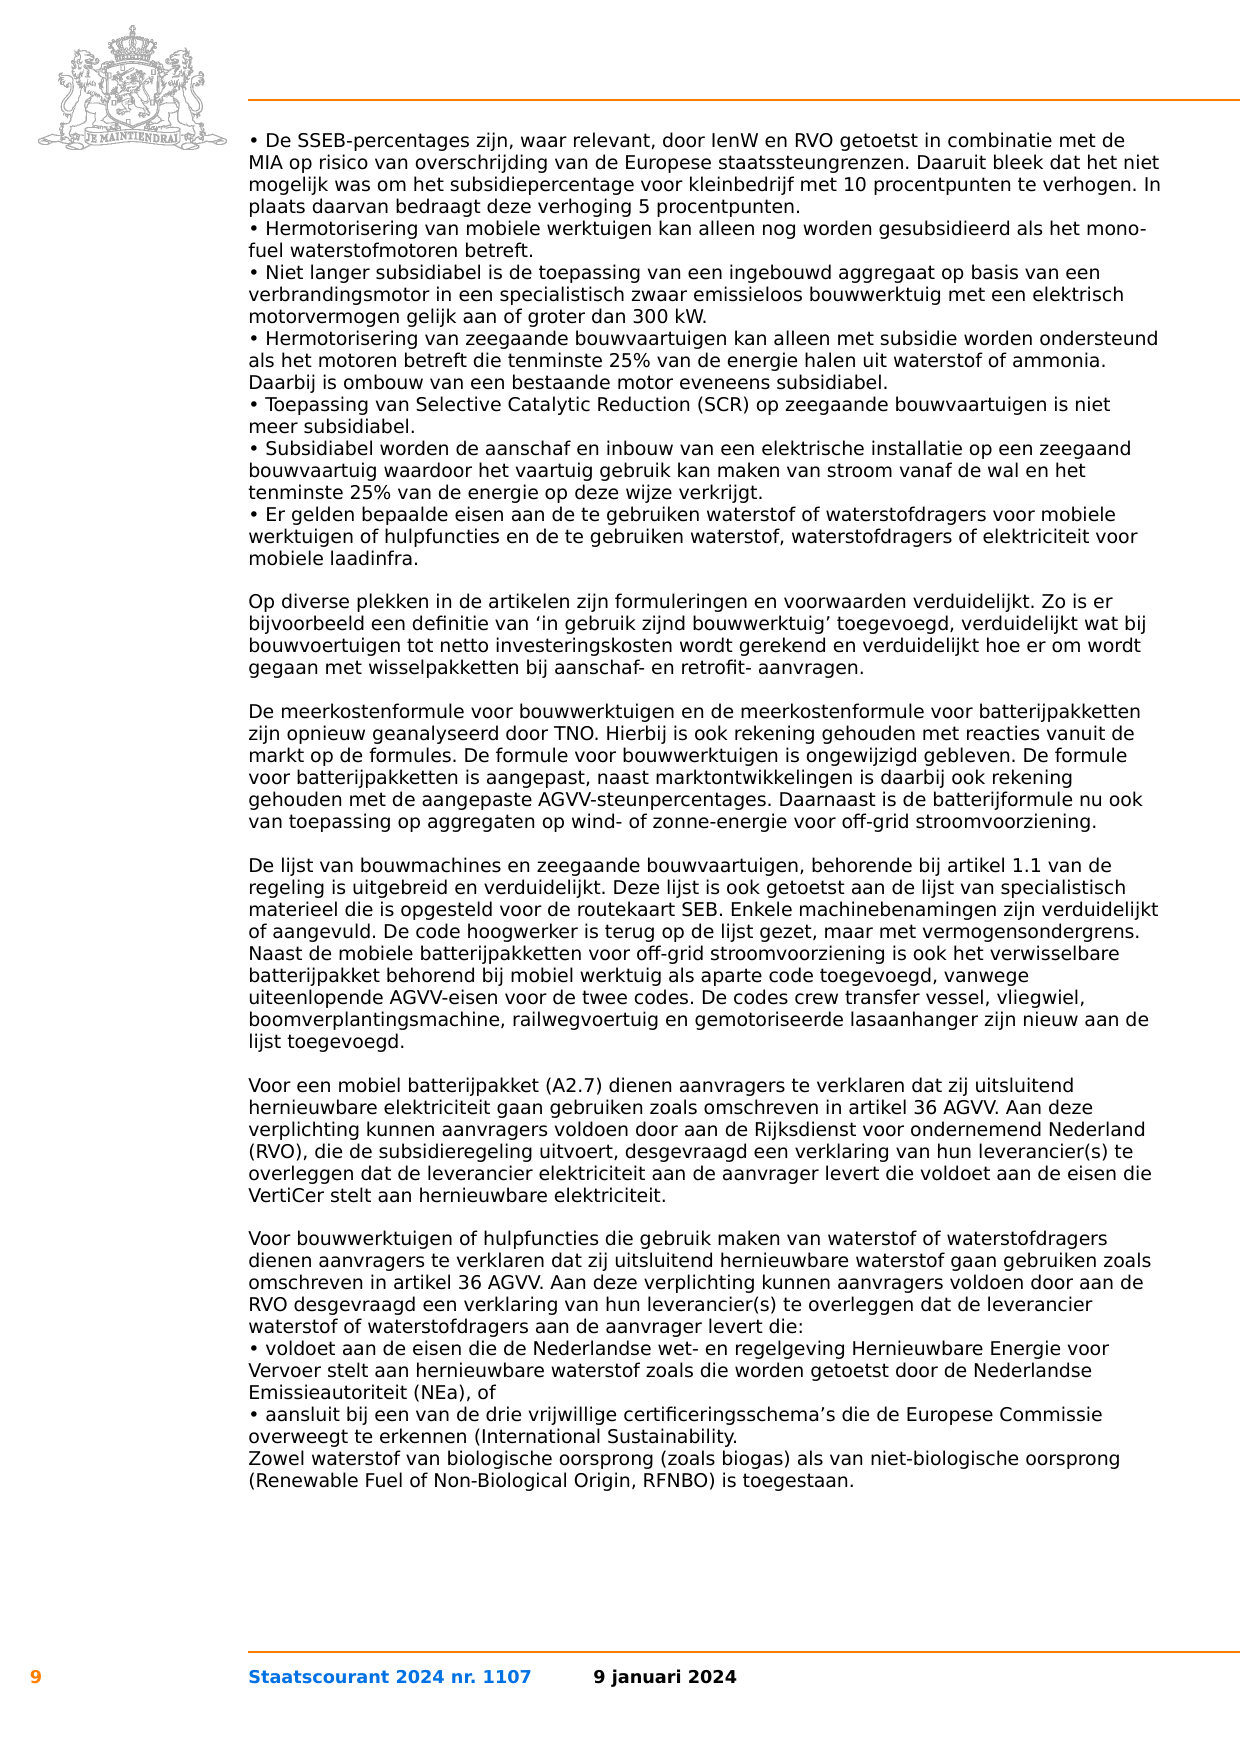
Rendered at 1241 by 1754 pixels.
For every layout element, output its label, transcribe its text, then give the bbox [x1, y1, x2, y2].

text • Toepassing van Selective Catalytic Reduction (SCR) op zeegaande bouwvaartuigen is niet meer subsidiabel. [248, 394, 1163, 438]
text Voor bouwwerktuigen of hulpfuncties die gebruik maken van waterstof of waterstofdragers dienen aanvragers te verklaren dat zij uitsluitend hernieuwbare waterstof gaan gebruiken zoals omschreven in artikel 36 AGVV. Aan deze verplichting kunnen aanvragers voldoen door aan de RVO desgevraagd een verklaring van hun leverancier(s) te overleggen dat de leverancier waterstof of waterstofdragers aan de aanvrager levert die: [248, 1228, 1163, 1338]
text • Er gelden bepaalde eisen aan de te gebruiken waterstof of waterstofdragers voor mobiele werktuigen of hulpfuncties en de te gebruiken waterstof, waterstofdragers of elektriciteit voor mobiele laadinfra. [248, 503, 1163, 569]
text • De SSEB-percentages zijn, waar relevant, door IenW en RVO getoetst in combinatie met de MIA op risico van overschrijding van de Europese staatssteungrenzen. Daaruit bleek dat het niet mogelijk was om het subsidiepercentage voor kleinbedrijf met 10 procentpunten te verhogen. In plaats daarvan bedraagt deze verhoging 5 procentpunten. [248, 130, 1163, 218]
text • aansluit bij een van de drie vrijwillige certificeringsschema’s die de Europese Commissie overweegt te erkennen (International Sustainability. [248, 1404, 1163, 1448]
text Op diverse plekken in de artikelen zijn formuleringen en voorwaarden verduidelijkt. Zo is er bijvoorbeeld een definitie van ‘in gebruik zijnd bouwwerktuig’ toegevoegd, verduidelijkt wat bij bouwvoertuigen tot netto investeringskosten wordt gerekend en verduidelijkt hoe er om wordt gegaan met wisselpakketten bij aanschaf- en retrofit- aanvragen. [248, 591, 1163, 679]
text • Niet langer subsidiabel is de toepassing van een ingebouwd aggregaat op basis van een verbrandingsmotor in een specialistisch zwaar emissieloos bouwwerktuig met een elektrisch motorvermogen gelijk aan of groter dan 300 kW. [248, 262, 1163, 328]
text • Hermotorisering van mobiele werktuigen kan alleen nog worden gesubsidieerd als het mono-fuel waterstofmotoren betreft. [248, 218, 1163, 262]
text De meerkostenformule voor bouwwerktuigen en de meerkostenformule voor batterijpakketten zijn opnieuw geanalyseerd door TNO. Hierbij is ook rekening gehouden met reacties vanuit de markt op de formules. De formule voor bouwwerktuigen is ongewijzigd gebleven. De formule voor batterijpakketten is aangepast, naast marktontwikkelingen is daarbij ook rekening gehouden met de aangepaste AGVV-steunpercentages. Daarnaast is de batterijformule nu ook van toepassing op aggregaten op wind- of zonne-energie voor off-grid stroomvoorziening. [248, 701, 1163, 833]
text • Hermotorisering van zeegaande bouwvaartuigen kan alleen met subsidie worden ondersteund als het motoren betreft die tenminste 25% van de energie halen uit waterstof of ammonia. Daarbij is ombouw van een bestaande motor eveneens subsidiabel. [248, 328, 1163, 394]
text • Subsidiabel worden de aanschaf en inbouw van een elektrische installatie op een zeegaand bouwvaartuig waardoor het vaartuig gebruik kan maken van stroom vanaf de wal en het tenminste 25% van de energie op deze wijze verkrijgt. [248, 438, 1163, 503]
picture [38, 25, 227, 150]
text De lijst van bouwmachines en zeegaande bouwvaartuigen, behorende bij artikel 1.1 van de regeling is uitgebreid en verduidelijkt. Deze lijst is ook getoetst aan de lijst van specialistisch materieel die is opgesteld voor de routekaart SEB. Enkele machinebenamingen zijn verduidelijkt of aangevuld. De code hoogwerker is terug op de lijst gezet, maar met vermogensondergrens. Naast de mobiele batterijpakketten voor off-grid stroomvoorziening is ook het verwisselbare batterijpakket behorend bij mobiel werktuig als aparte code toegevoegd, vanwege uiteenlopende AGVV-eisen voor de twee codes. De codes crew transfer vessel, vliegwiel, boomverplantingsmachine, railwegvoertuig en gemotoriseerde lasaanhanger zijn nieuw aan de lijst toegevoegd. [248, 855, 1163, 1053]
text Voor een mobiel batterijpakket (A2.7) dienen aanvragers te verklaren dat zij uitsluitend hernieuwbare elektriciteit gaan gebruiken zoals omschreven in artikel 36 AGVV. Aan deze verplichting kunnen aanvragers voldoen door aan de Rijksdienst voor ondernemend Nederland (RVO), die de subsidieregeling uitvoert, desgevraagd een verklaring van hun leverancier(s) te overleggen dat de leverancier elektriciteit aan de aanvrager levert die voldoet aan de eisen die VertiCer stelt aan hernieuwbare elektriciteit. [248, 1074, 1163, 1206]
text Zowel waterstof van biologische oorsprong (zoals biogas) als van niet-biologische oorsprong (Renewable Fuel of Non-Biological Origin, RFNBO) is toegestaan. [248, 1448, 1163, 1492]
text • voldoet aan de eisen die de Nederlandse wet- en regelgeving Hernieuwbare Energie voor Vervoer stelt aan hernieuwbare waterstof zoals die worden getoetst door de Nederlandse Emissieautoriteit (NEa), of [248, 1338, 1163, 1404]
